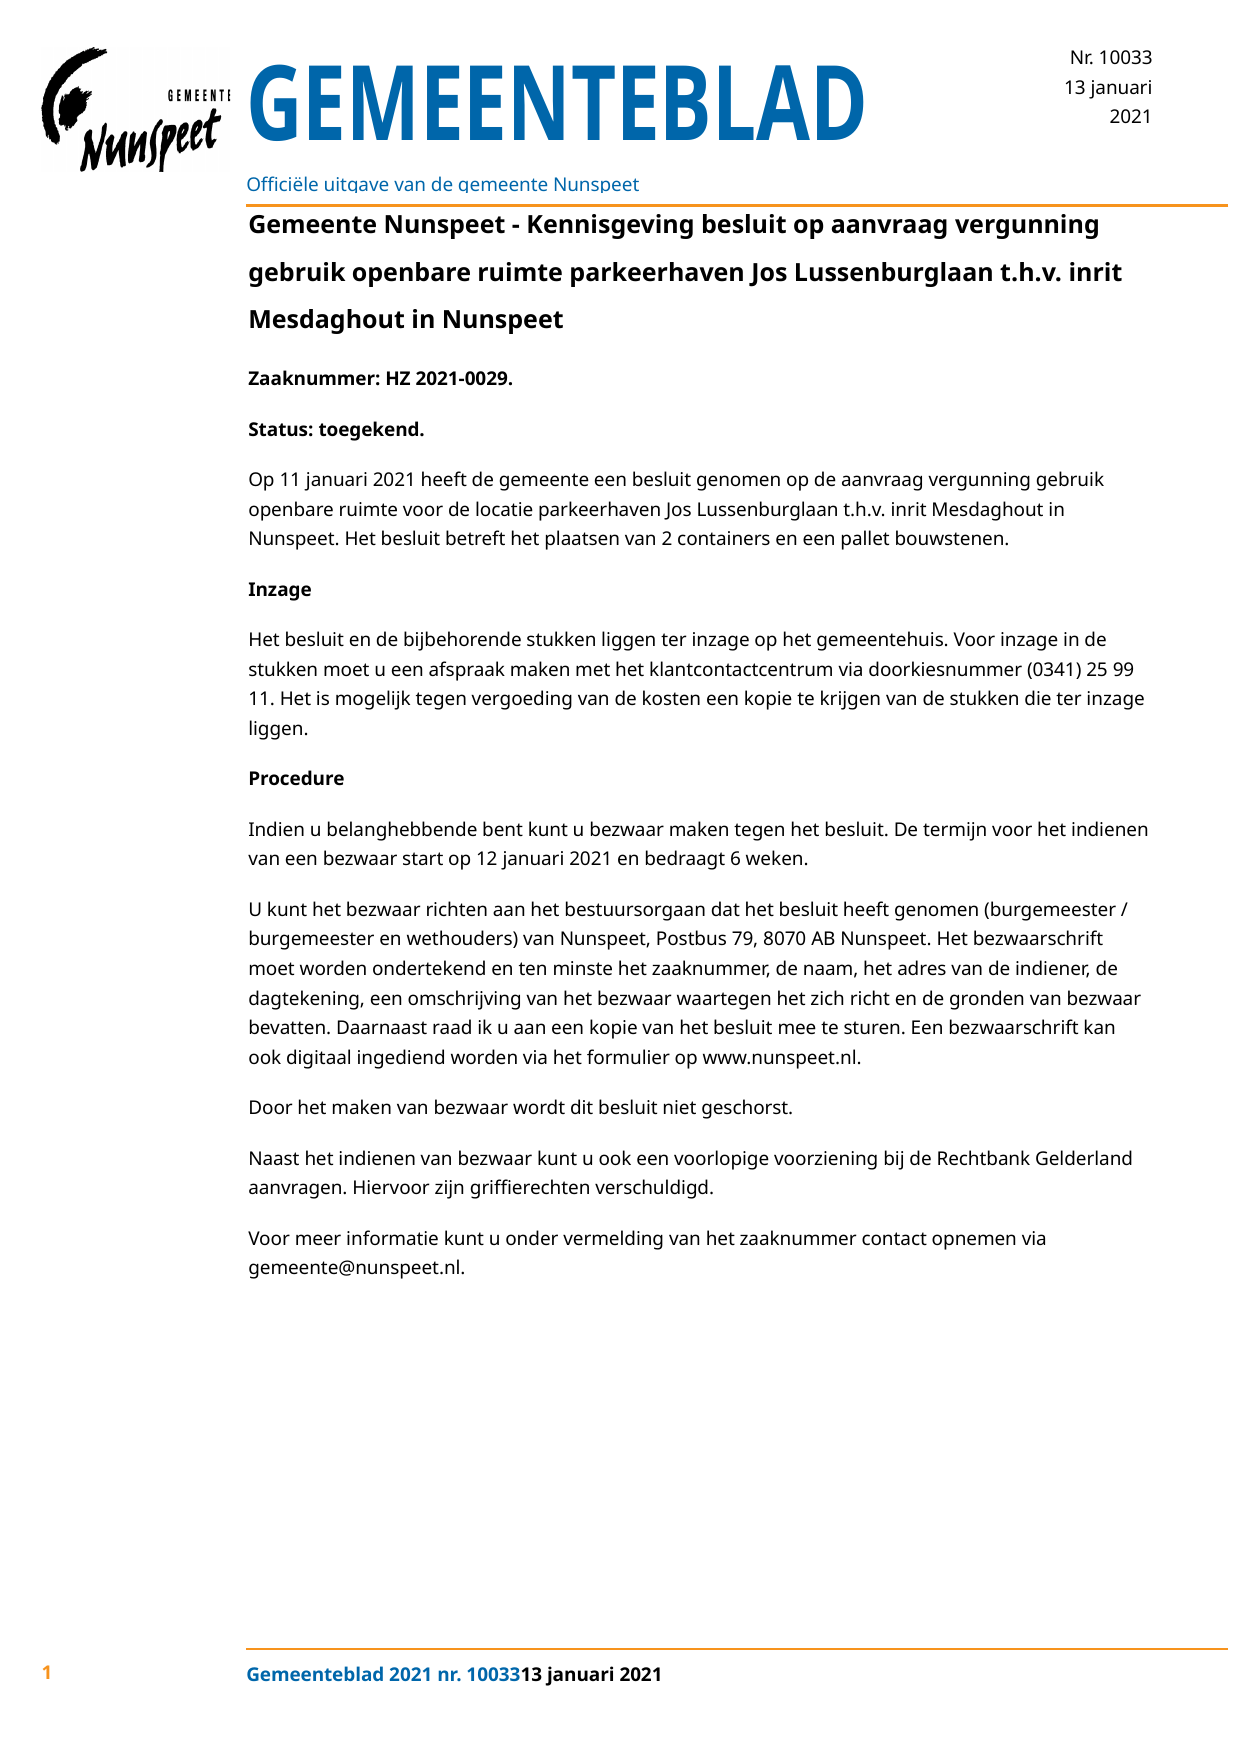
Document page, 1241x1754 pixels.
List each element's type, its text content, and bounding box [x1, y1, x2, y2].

text Inzage [248, 576, 1152, 602]
text Status: toegekend. [248, 416, 1152, 442]
picture [41, 47, 231, 172]
text Zaaknummer: HZ 2021-0029. [248, 366, 1152, 391]
text Naast het indienen van bezwaar kunt u ook een voorlopige voorziening bij de Rechtbank Gelderland aanvragen. Hiervoor zijn griffierechten verschuldigd. [248, 1145, 1152, 1200]
text U kunt het bezwaar richten aan het bestuursorgaan dat het besluit heeft genomen (burgemeester / burgemeester en wethouders) van Nunspeet, Postbus 79, 8070 AB Nunspeet. Het bezwaarschrift moet worden ondertekend en ten minste het zaaknummer, de naam, het adres van de indiener, de dagtekening, een omschrijving van het bezwaar waartegen het zich richt en de gronden van bezwaar bevatten. Daarnaast raad ik u aan een kopie van het besluit mee te sturen. Een bezwaarschrift kan ook digitaal ingediend worden via het formulier op www.nunspeet.nl. [248, 896, 1152, 1069]
text Procedure [248, 766, 1152, 791]
text Door het maken van bezwaar wordt dit besluit niet geschorst. [248, 1094, 1152, 1120]
text Het besluit en de bijbehorende stukken liggen ter inzage op het gemeentehuis. Voor inzage in de stukken moet u een afspraak maken met het klantcontactcentrum via doorkiesnummer (0341) 25 99 11. Het is mogelijk tegen vergoeding van de kosten een kopie te krijgen van de stukken die ter inzage liggen. [248, 626, 1152, 741]
text Op 11 januari 2021 heeft de gemeente een besluit genomen op de aanvraag vergunning gebruik openbare ruimte voor de locatie parkeerhaven Jos Lussenburglaan t.h.v. inrit Mesdaghout in Nunspeet. Het besluit betreft het plaatsen van 2 containers en een pallet bouwstenen. [248, 466, 1152, 551]
text Voor meer informatie kunt u onder vermelding van het zaaknummer contact opnemen via gemeente@nunspeet.nl. [248, 1225, 1152, 1280]
text Gemeente Nunspeet - Kennisgeving besluit op aanvraag vergunning gebruik openbare ruimte parkeerhaven Jos Lussenburglaan t.h.v. inrit Mesdaghout in Nunspeet [248, 207, 1152, 336]
text Indien u belanghebbende bent kunt u bezwaar maken tegen het besluit. De termijn voor het indienen van een bezwaar start op 12 januari 2021 en bedraagt 6 weken. [248, 816, 1152, 871]
